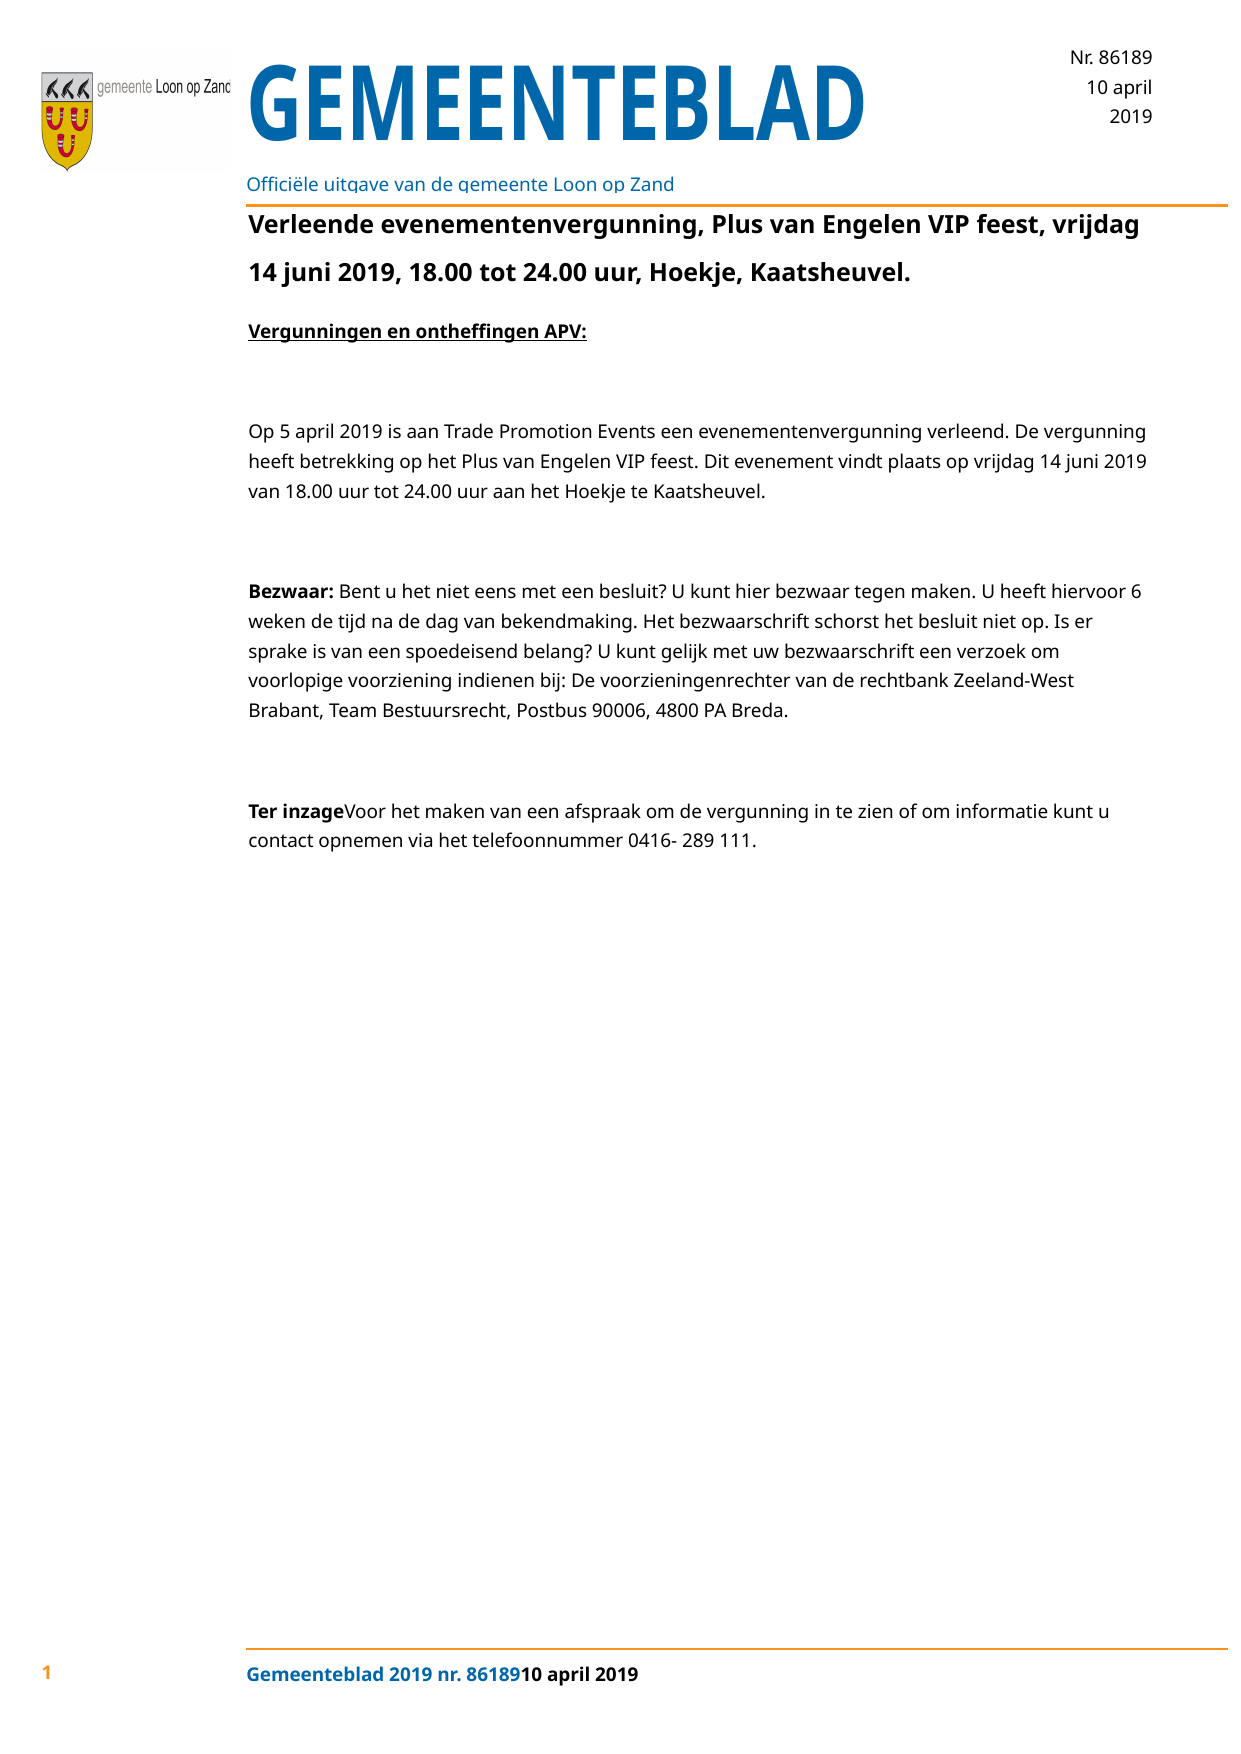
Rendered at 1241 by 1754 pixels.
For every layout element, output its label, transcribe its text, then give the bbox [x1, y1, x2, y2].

text Verleende evenementenvergunning, Plus van Engelen VIP feest, vrijdag 14 juni 2019, 18.00 tot 24.00 uur, Hoekje, Kaatsheuvel. [248, 207, 1152, 288]
picture [41, 47, 231, 172]
text Vergunningen en ontheffingen APV: [248, 318, 1152, 344]
text Bezwaar: Bent u het niet eens met een besluit? U kunt hier bezwaar tegen maken. U heeft hiervoor 6 weken de tijd na de dag van bekendmaking. Het bezwaarschrift schorst het besluit niet op. Is er sprake is van een spoedeisend belang? U kunt gelijk met uw bezwaarschrift een verzoek om voorlopige voorziening indienen bij: De voorzieningenrechter van de rechtbank Zeeland-West Brabant, Team Bestuursrecht, Postbus 90006, 4800 PA Breda. [248, 579, 1152, 723]
text Ter inzageVoor het maken van een afspraak om de vergunning in te zien of om informatie kunt u contact opnemen via het telefoonnummer 0416- 289 111. [248, 798, 1152, 853]
text Op 5 april 2019 is aan Trade Promotion Events een evenementenvergunning verleend. De vergunning heeft betrekking op het Plus van Engelen VIP feest. Dit evenement vindt plaats op vrijdag 14 juni 2019 van 18.00 uur tot 24.00 uur aan het Hoekje te Kaatsheuvel. [248, 419, 1152, 504]
